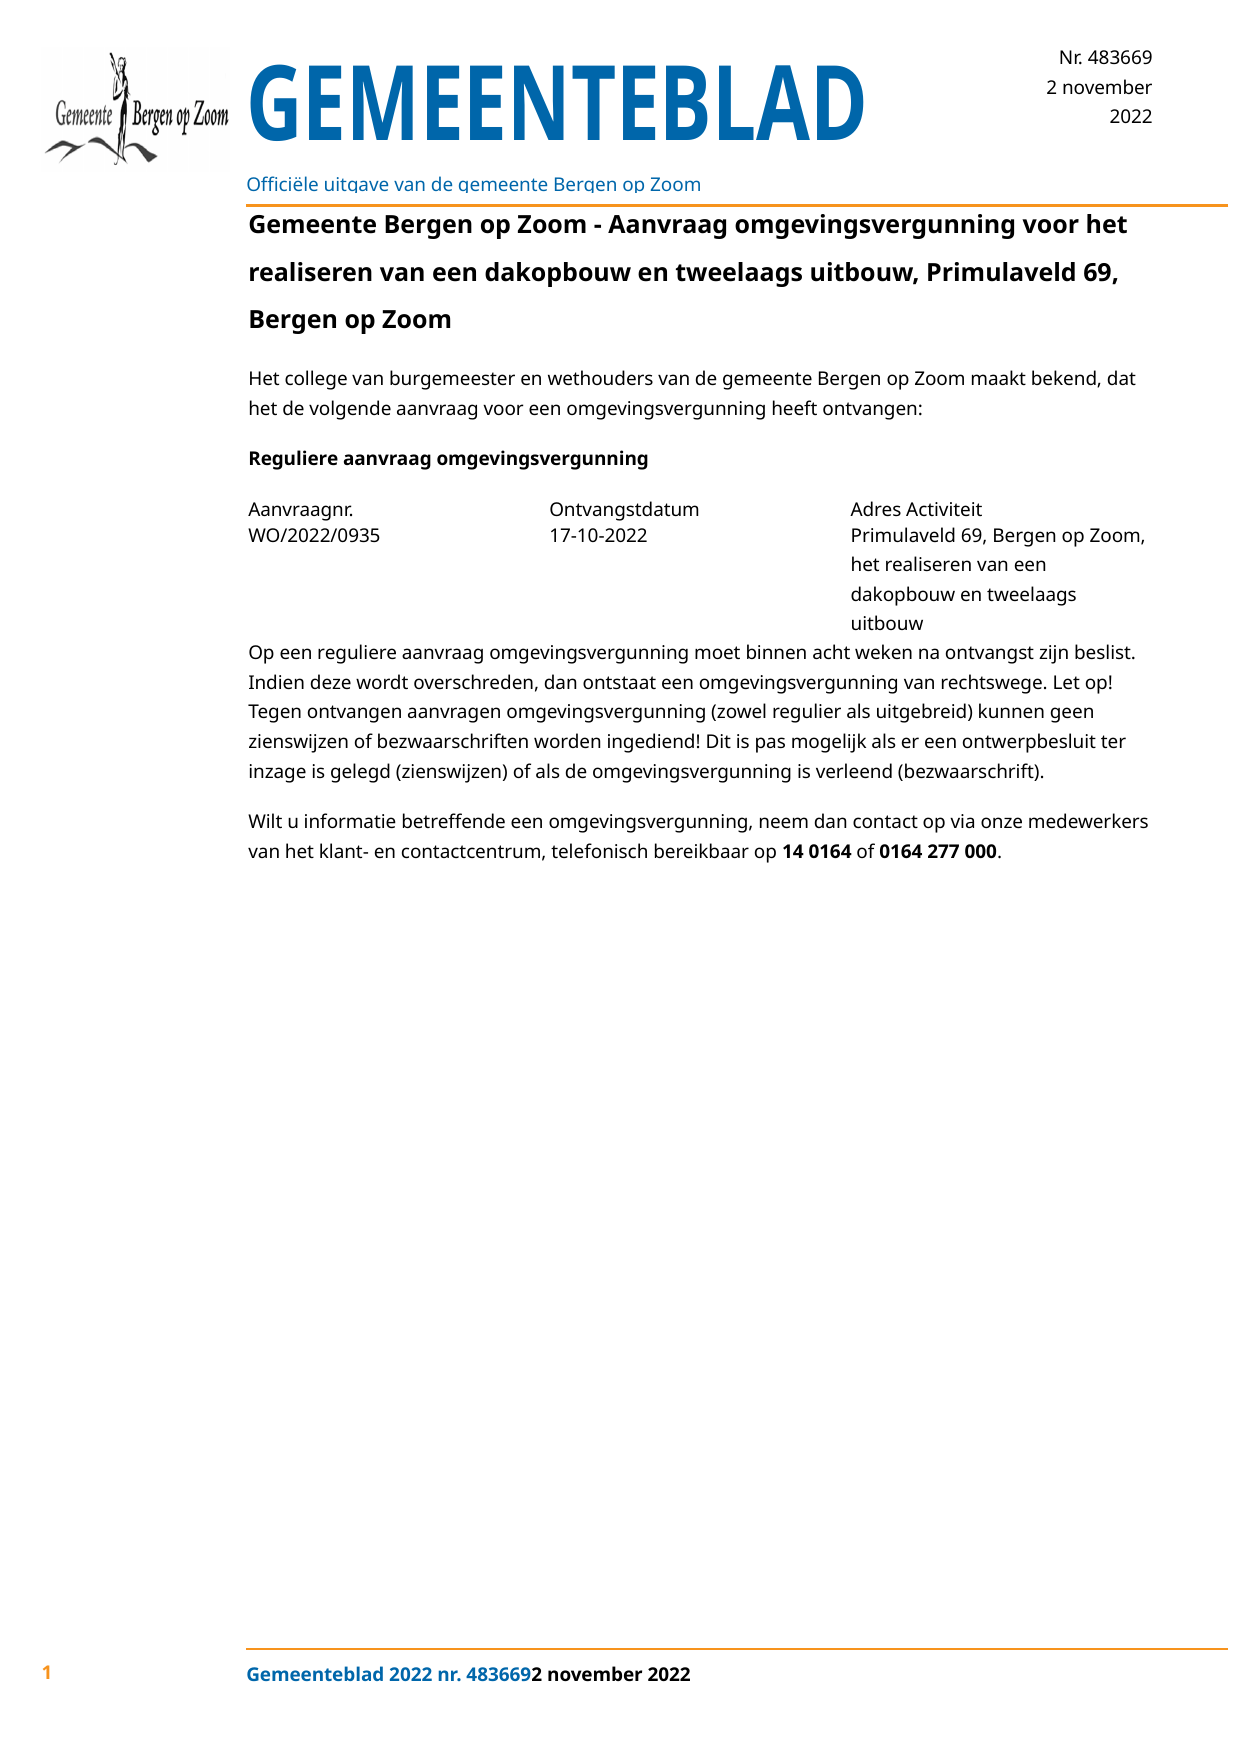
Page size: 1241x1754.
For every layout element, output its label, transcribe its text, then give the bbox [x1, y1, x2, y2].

table_header Adres Activiteit [850, 496, 1152, 522]
picture [41, 47, 231, 172]
text Wilt u informatie betreffende een omgevingsvergunning, neem dan contact op via onze medewerkers van het klant- en contactcentrum, telefonisch bereikbaar op 14 0164 of 0164 277 000. [248, 808, 1152, 863]
table_cell Primulaveld 69, Bergen op Zoom, het realiseren van een dakopbouw en tweelaags uitbouw [850, 522, 1152, 636]
text Het college van burgemeester en wethouders van de gemeente Bergen op Zoom maakt bekend, dat het de volgende aanvraag voor een omgevingsvergunning heeft ontvangen: [248, 366, 1152, 421]
text Gemeente Bergen op Zoom - Aanvraag omgevingsvergunning voor het realiseren van een dakopbouw en tweelaags uitbouw, Primulaveld 69, Bergen op Zoom [248, 207, 1152, 336]
table_header Ontvangstdatum [549, 496, 850, 522]
text Reguliere aanvraag omgevingsvergunning [248, 446, 1152, 471]
table_cell WO/2022/0935 [248, 522, 549, 636]
table_header Aanvraagnr. [248, 496, 549, 522]
text Op een reguliere aanvraag omgevingsvergunning moet binnen acht weken na ontvangst zijn beslist. Indien deze wordt overschreden, dan ontstaat een omgevingsvergunning van rechtswege. Let op! Tegen ontvangen aanvragen omgevingsvergunning (zowel regulier als uitgebreid) kunnen geen zienswijzen of bezwaarschriften worden ingediend! Dit is pas mogelijk als er een ontwerpbesluit ter inzage is gelegd (zienswijzen) of als de omgevingsvergunning is verleend (bezwaarschrift). [248, 639, 1152, 783]
table_cell 17-10-2022 [549, 522, 850, 636]
